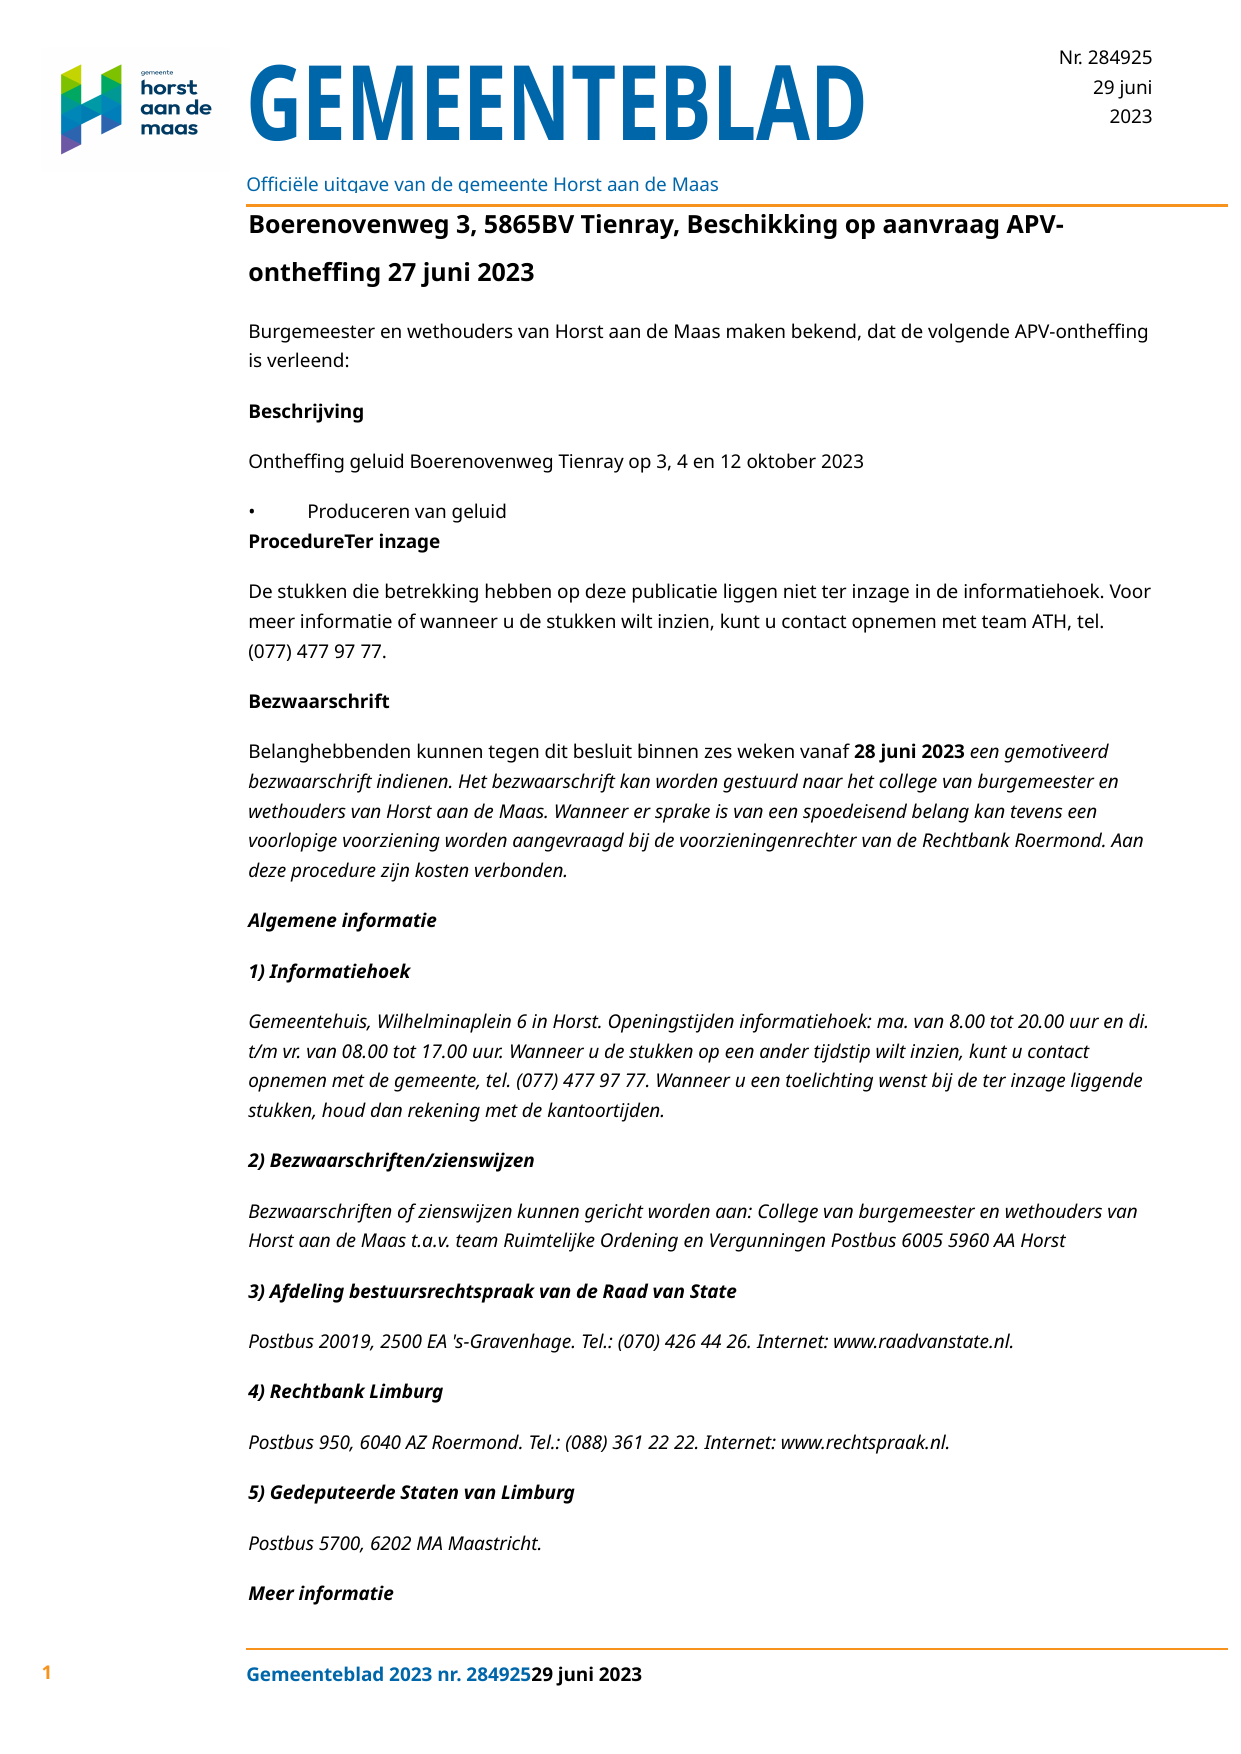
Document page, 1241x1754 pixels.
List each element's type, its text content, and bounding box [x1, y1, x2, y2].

text Ontheffing geluid Boerenovenweg Tienray op 3, 4 en 12 oktober 2023 [248, 448, 1152, 474]
text Bezwaarschriften of zienswijzen kunnen gericht worden aan: College van burgemeester en wethouders van Horst aan de Maas t.a.v. team Ruimtelijke Ordening en Vergunningen Postbus 6005 5960 AA Horst [248, 1198, 1152, 1253]
text Beschrijving [248, 398, 1152, 424]
text 4) Rechtbank Limburg [248, 1379, 1152, 1404]
text Postbus 5700, 6202 MA Maastricht. [248, 1530, 1152, 1556]
text Postbus 950, 6040 AZ Roermond. Tel.: (088) 361 22 22. Internet: www.rechtspraak.nl. [248, 1429, 1152, 1455]
text De stukken die betrekking hebben op deze publicatie liggen niet ter inzage in de informatiehoek. Voor meer informatie of wanneer u de stukken wilt inzien, kunt u contact opnemen met team ATH, tel. (077) 477 97 77. [248, 579, 1152, 664]
text ProcedureTer inzage [248, 528, 1152, 554]
text Postbus 20019, 2500 EA 's-Gravenhage. Tel.: (070) 426 44 26. Internet: www.raadvanstate.nl. [248, 1328, 1152, 1354]
picture [41, 47, 231, 172]
text Gemeentehuis, Wilhelminaplein 6 in Horst. Openingstijden informatiehoek: ma. van 8.00 tot 20.00 uur en di. t/m vr. van 08.00 tot 17.00 uur. Wanneer u de stukken op een ander tijdstip wilt inzien, kunt u contact opnemen met de gemeente, tel. (077) 477 97 77. Wanneer u een toelichting wenst bij de ter inzage liggende stukken, houd dan rekening met de kantoortijden. [248, 1008, 1152, 1123]
text 3) Afdeling bestuursrechtspraak van de Raad van State [248, 1278, 1152, 1304]
list Produceren van geluid [248, 499, 1152, 524]
text 5) Gedeputeerde Staten van Limburg [248, 1479, 1152, 1505]
text Belanghebbenden kunnen tegen dit besluit binnen zes weken vanaf 28 juni 2023 een gemotiveerd bezwaarschrift indienen. Het bezwaarschrift kan worden gestuurd naar het college van burgemeester en wethouders van Horst aan de Maas. Wanneer er sprake is van een spoedeisend belang kan tevens een voorlopige voorziening worden aangevraagd bij de voorzieningenrechter van de Rechtbank Roermond. Aan deze procedure zijn kosten verbonden. [248, 739, 1152, 883]
text 1) Informatiehoek [248, 958, 1152, 984]
text 2) Bezwaarschriften/zienswijzen [248, 1147, 1152, 1173]
text Algemene informatie [248, 907, 1152, 933]
text Meer informatie [248, 1580, 1152, 1606]
text Burgemeester en wethouders van Horst aan de Maas maken bekend, dat de volgende APV-ontheffing is verleend: [248, 318, 1152, 373]
text Bezwaarschrift [248, 688, 1152, 714]
text Boerenovenweg 3, 5865BV Tienray, Beschikking op aanvraag APV-ontheffing 27 juni 2023 [248, 207, 1152, 288]
